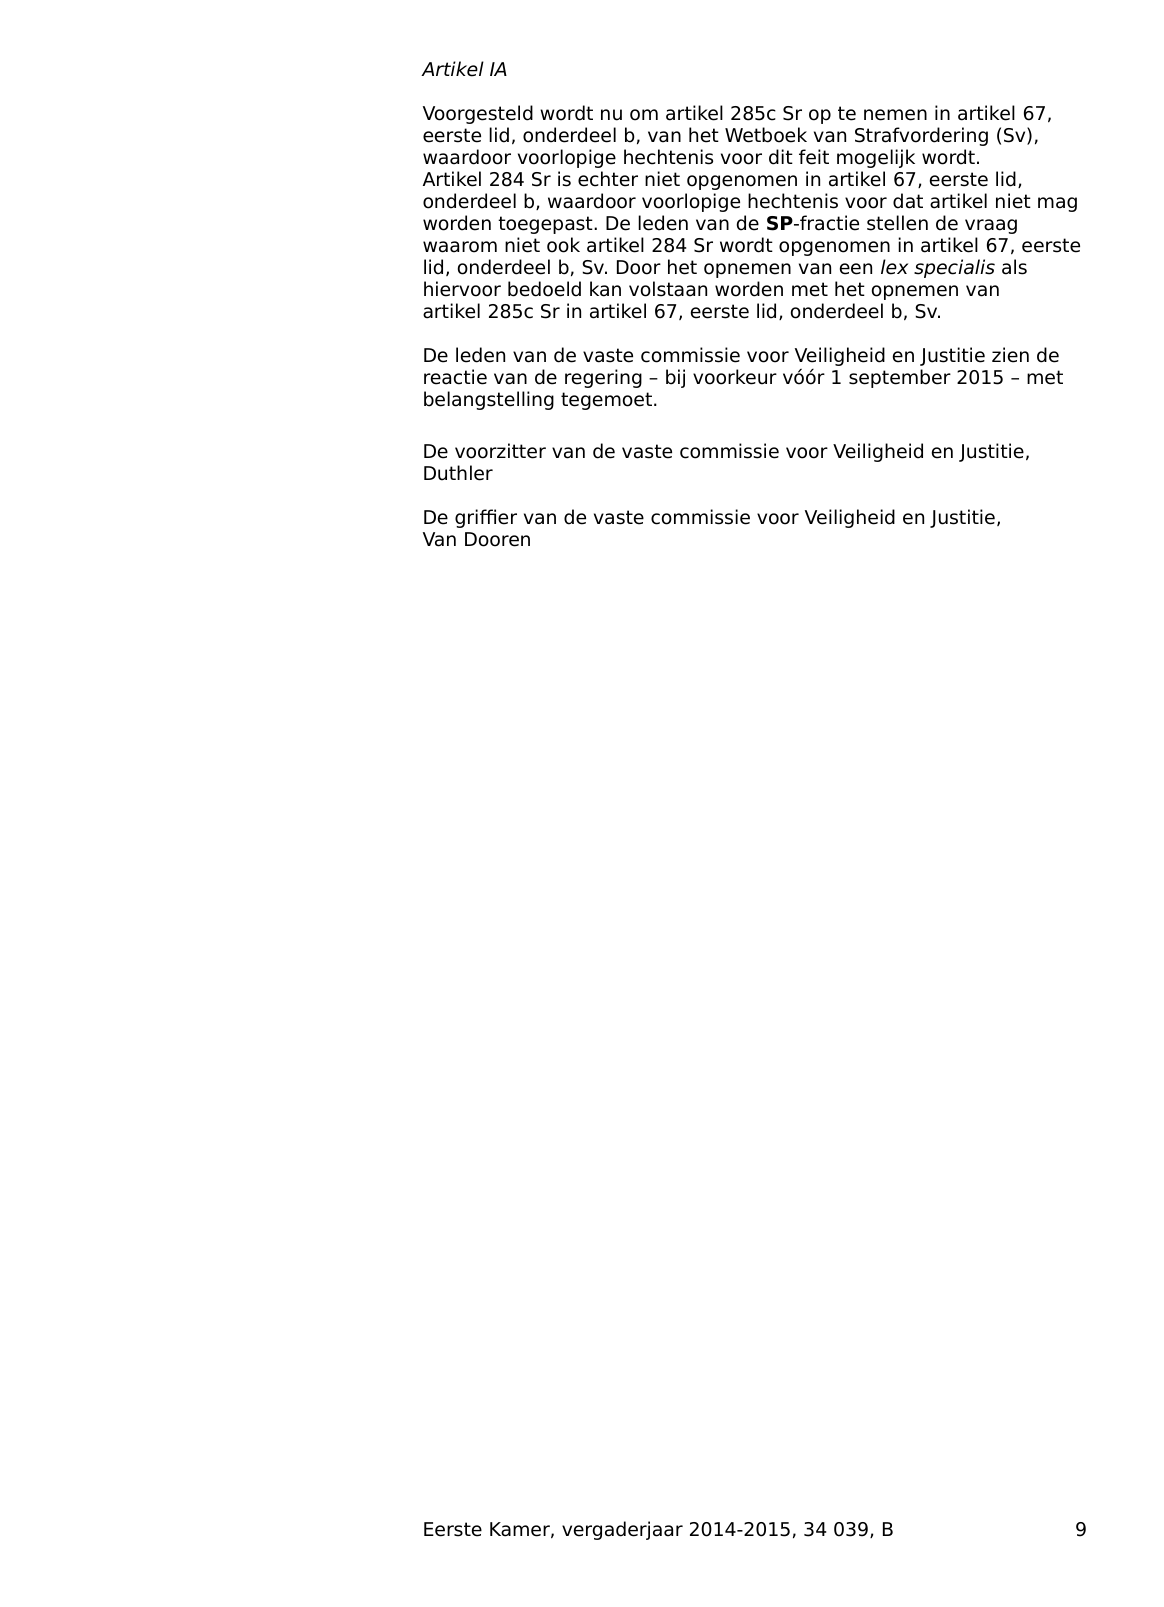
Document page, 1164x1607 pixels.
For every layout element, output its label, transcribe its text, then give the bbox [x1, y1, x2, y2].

text De leden van de vaste commissie voor Veiligheid en Justitie zien de reactie van de regering – bij voorkeur vóór 1 september 2015 – met belangstelling tegemoet. [422, 345, 1087, 411]
subtitle Artikel IA [422, 59, 1087, 81]
text De voorzitter van de vaste commissie voor Veiligheid en Justitie, Duthler [422, 441, 1087, 485]
text De griffier van de vaste commissie voor Veiligheid en Justitie, Van Dooren [422, 507, 1087, 551]
text Voorgesteld wordt nu om artikel 285c Sr op te nemen in artikel 67, eerste lid, onderdeel b, van het Wetboek van Strafvordering (Sv), waardoor voorlopige hechtenis voor dit feit mogelijk wordt. Artikel 284 Sr is echter niet opgenomen in artikel 67, eerste lid, onderdeel b, waardoor voorlopige hechtenis voor dat artikel niet mag worden toegepast. De leden van de SP-fractie stellen de vraag waarom niet ook artikel 284 Sr wordt opgenomen in artikel 67, eerste lid, onderdeel b, Sv. Door het opnemen van een lex specialis als hiervoor bedoeld kan volstaan worden met het opnemen van artikel 285c Sr in artikel 67, eerste lid, onderdeel b, Sv. [422, 103, 1087, 323]
